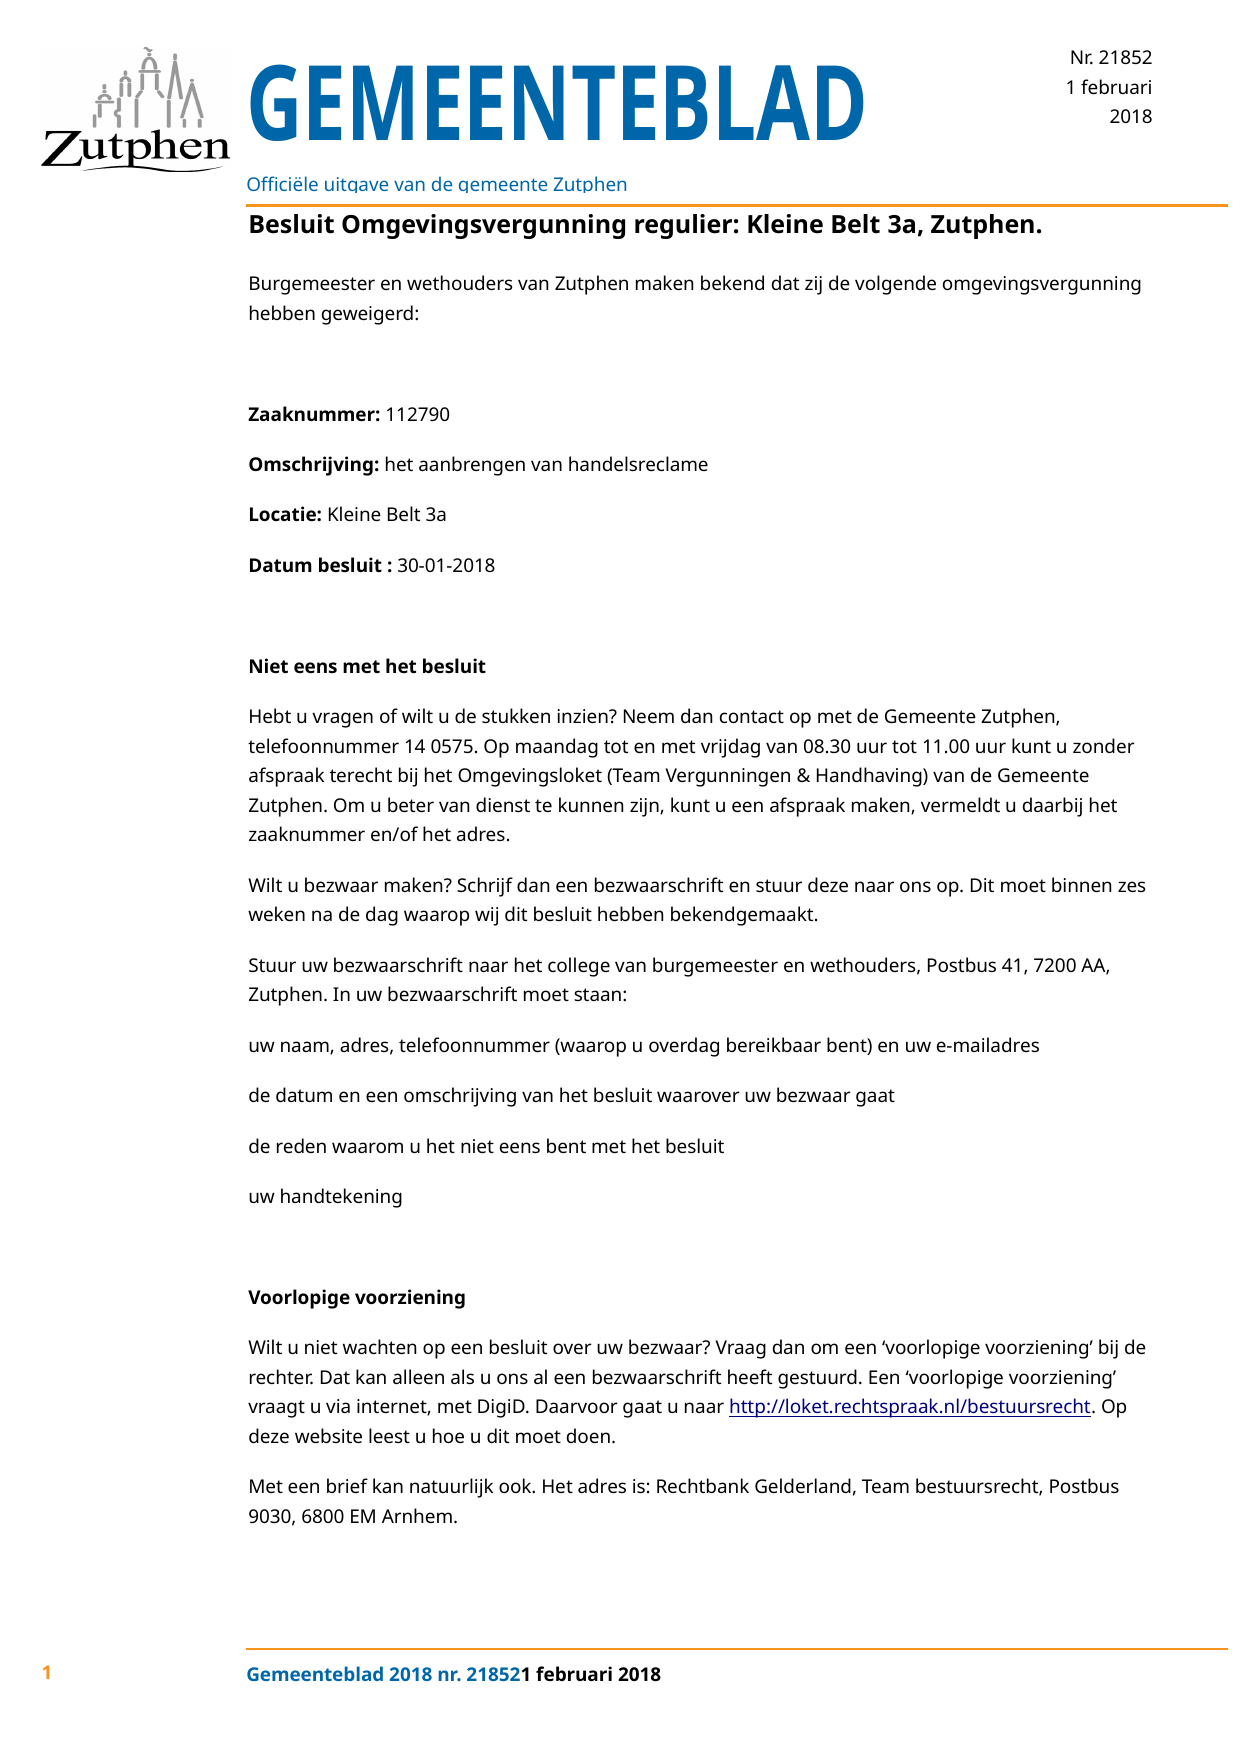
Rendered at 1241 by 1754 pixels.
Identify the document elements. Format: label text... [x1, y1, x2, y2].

text Wilt u bezwaar maken? Schrijf dan een bezwaarschrift en stuur deze naar ons op. Dit moet binnen zes weken na de dag waarop wij dit besluit hebben bekendgemaakt. [248, 872, 1152, 927]
text Zaaknummer: 112790 [248, 401, 1152, 426]
text Datum besluit : 30-01-2018 [248, 552, 1152, 578]
text Niet eens met het besluit [248, 653, 1152, 678]
text de reden waarom u het niet eens bent met het besluit [248, 1133, 1152, 1158]
text Met een brief kan natuurlijk ook. Het adres is: Rechtbank Gelderland, Team bestuursrecht, Postbus 9030, 6800 EM Arnhem. [248, 1474, 1152, 1529]
text uw naam, adres, telefoonnummer (waarop u overdag bereikbaar bent) en uw e-mailadres [248, 1032, 1152, 1058]
picture [41, 47, 231, 172]
text Burgemeester en wethouders van Zutphen maken bekend dat zij de volgende omgevingsvergunning hebben geweigerd: [248, 270, 1152, 326]
text de datum en een omschrijving van het besluit waarover uw bezwaar gaat [248, 1082, 1152, 1108]
text Omschrijving: het aanbrengen van handelsreclame [248, 451, 1152, 477]
text Besluit Omgevingsvergunning regulier: Kleine Belt 3a, Zutphen. [248, 207, 1152, 241]
text Locatie: Kleine Belt 3a [248, 502, 1152, 527]
text Voorlopige voorziening [248, 1284, 1152, 1310]
text uw handtekening [248, 1183, 1152, 1209]
text Stuur uw bezwaarschrift naar het college van burgemeester en wethouders, Postbus 41, 7200 AA, Zutphen. In uw bezwaarschrift moet staan: [248, 952, 1152, 1007]
text Hebt u vragen of wilt u de stukken inzien? Neem dan contact op met de Gemeente Zutphen, telefoonnummer 14 0575. Op maandag tot en met vrijdag van 08.30 uur tot 11.00 uur kunt u zonder afspraak terecht bij het Omgevingsloket (Team Vergunningen & Handhaving) van de Gemeente Zutphen. Om u beter van dienst te kunnen zijn, kunt u een afspraak maken, vermeldt u daarbij het zaaknummer en/of het adres. [248, 703, 1152, 847]
text Wilt u niet wachten op een besluit over uw bezwaar? Vraag dan om een ‘voorlopige voorziening’ bij de rechter. Dat kan alleen als u ons al een bezwaarschrift heeft gestuurd. Een ‘voorlopige voorziening’ vraagt u via internet, met DigiD. Daarvoor gaat u naar http://loket.rechtspraak.nl/bestuursrecht. Op deze website leest u hoe u dit moet doen. [248, 1334, 1152, 1449]
